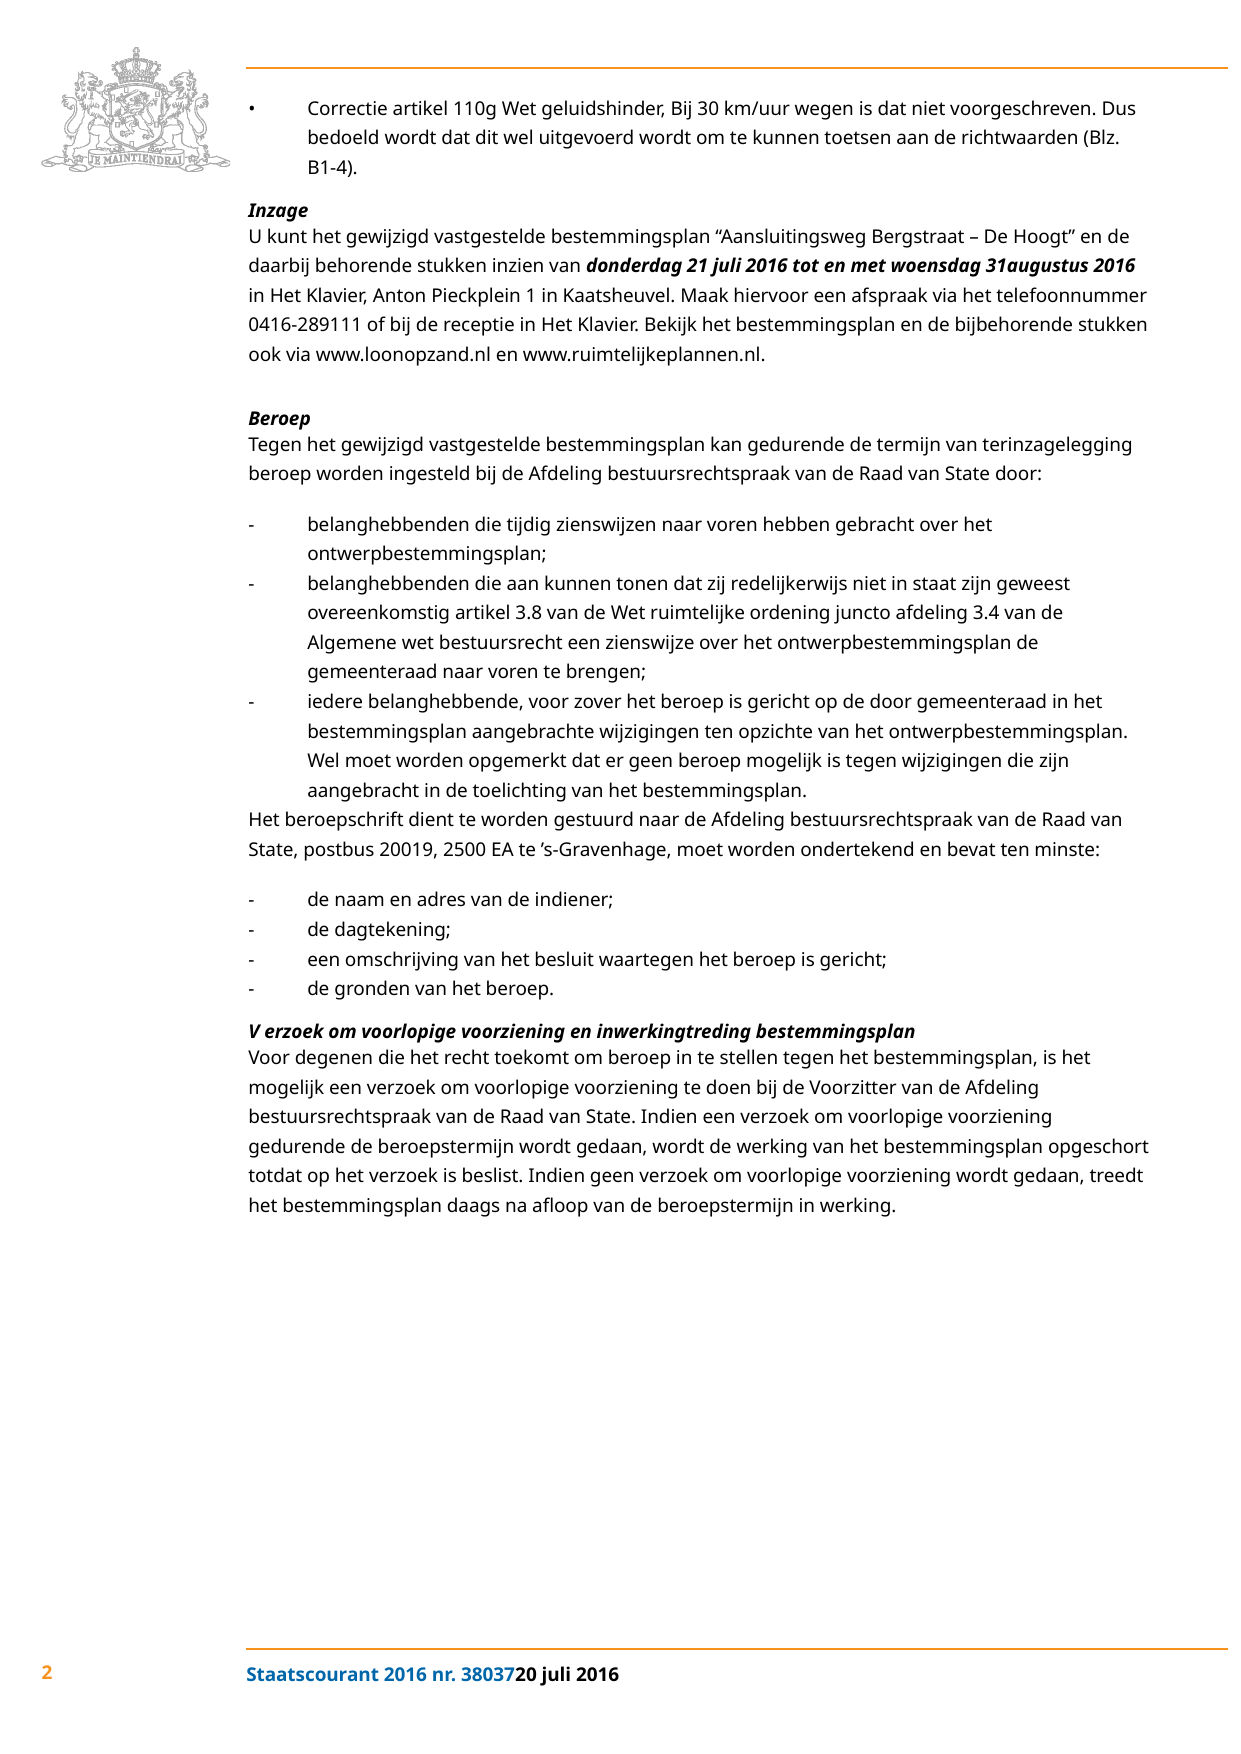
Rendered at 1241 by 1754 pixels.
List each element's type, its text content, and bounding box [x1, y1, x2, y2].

text Inzage [248, 197, 1152, 223]
list belanghebbenden die aan kunnen tonen dat zij redelijkerwijs niet in staat zijn geweest overeenkomstig artikel 3.8 van de Wet ruimtelijke ordening juncto afdeling 3.4 van de Algemene wet bestuursrecht een zienswijze over het ontwerpbestemmingsplan de gemeenteraad naar voren te brengen; [248, 570, 1152, 684]
list belanghebbenden die tijdig zienswijzen naar voren hebben gebracht over het ontwerpbestemmingsplan; [248, 511, 1152, 566]
list de gronden van het beroep. [248, 975, 1152, 1001]
picture [41, 47, 231, 172]
list Correctie artikel 110g Wet geluidshinder, Bij 30 km/uur wegen is dat niet voorgeschreven. Dus bedoeld wordt dat dit wel uitgevoerd wordt om te kunnen toetsen aan de richtwaarden (Blz. B1-4). [248, 95, 1152, 180]
list een omschrijving van het besluit waartegen het beroep is gericht; [248, 946, 1152, 972]
text V erzoek om voorlopige voorziening en inwerkingtreding bestemmingsplan [248, 1018, 1152, 1044]
text Voor degenen die het recht toekomt om beroep in te stellen tegen het bestemmingsplan, is het mogelijk een verzoek om voorlopige voorziening te doen bij de Voorzitter van de Afdeling bestuursrechtspraak van de Raad van State. Indien een verzoek om voorlopige voorziening gedurende de beroepstermijn wordt gedaan, wordt de werking van het bestemmingsplan opgeschort totdat op het verzoek is beslist. Indien geen verzoek om voorlopige voorziening wordt gedaan, treedt het bestemmingsplan daags na afloop van de beroepstermijn in werking. [248, 1044, 1152, 1218]
list de dagtekening; [248, 916, 1152, 942]
text Tegen het gewijzigd vastgestelde bestemmingsplan kan gedurende de termijn van terinzagelegging beroep worden ingesteld bij de Afdeling bestuursrechtspraak van de Raad van State door: [248, 431, 1152, 486]
list iedere belanghebbende, voor zover het beroep is gericht op de door gemeenteraad in het bestemmingsplan aangebrachte wijzigingen ten opzichte van het ontwerpbestemmingsplan. Wel moet worden opgemerkt dat er geen beroep mogelijk is tegen wijzigingen die zijn aangebracht in de toelichting van het bestemmingsplan. [248, 688, 1152, 803]
text Beroep [248, 405, 1152, 431]
text Het beroepschrift dient te worden gestuurd naar de Afdeling bestuursrechtspraak van de Raad van State, postbus 20019, 2500 EA te ’s-Gravenhage, moet worden ondertekend en bevat ten minste: [248, 807, 1152, 862]
list de naam en adres van de indiener; [248, 887, 1152, 912]
text U kunt het gewijzigd vastgestelde bestemmingsplan “Aansluitingsweg Bergstraat – De Hoogt” en de daarbij behorende stukken inzien van donderdag 21 juli 2016 tot en met woensdag 31augustus 2016 in Het Klavier, Anton Pieckplein 1 in Kaatsheuvel. Maak hiervoor een afspraak via het telefoonnummer 0416-289111 of bij de receptie in Het Klavier. Bekijk het bestemmingsplan en de bijbehorende stukken ook via www.loonopzand.nl en www.ruimtelijkeplannen.nl. [248, 223, 1152, 367]
